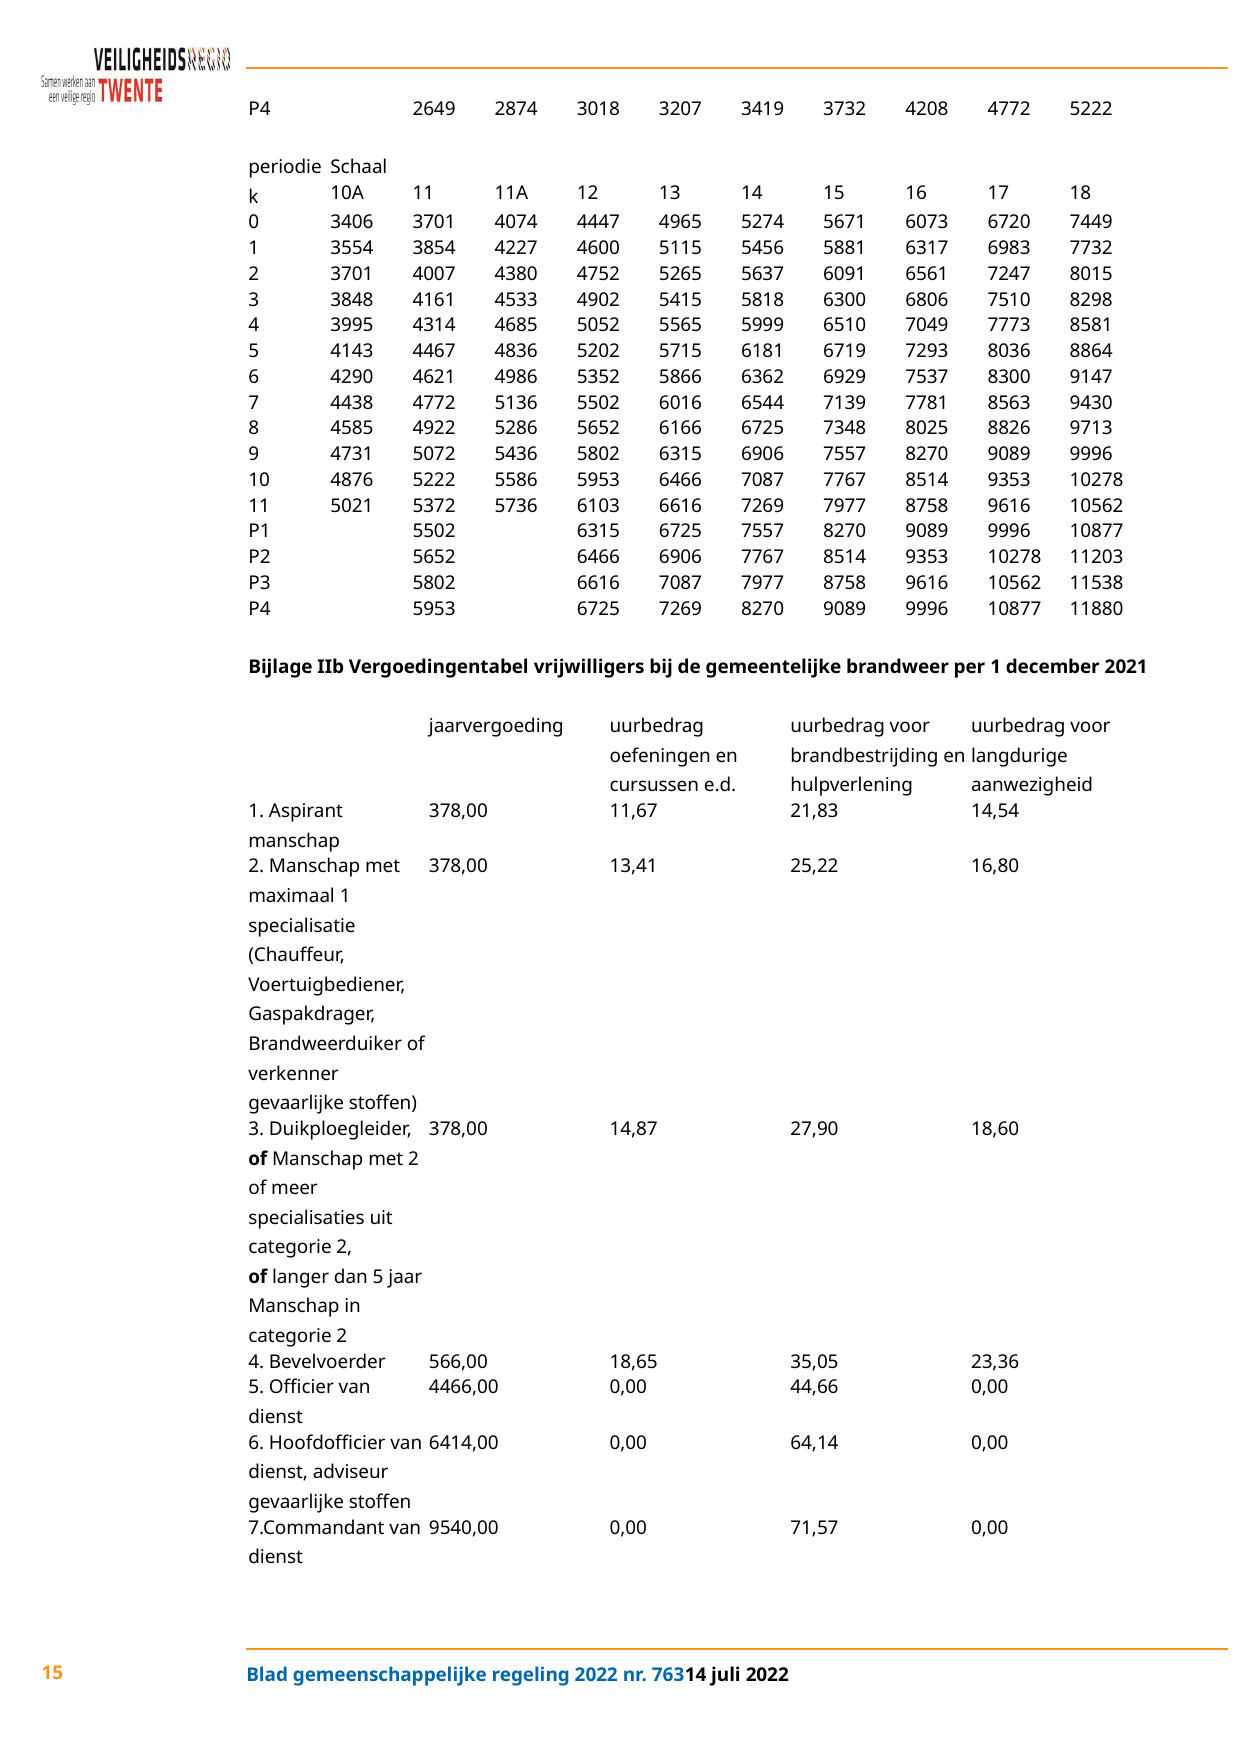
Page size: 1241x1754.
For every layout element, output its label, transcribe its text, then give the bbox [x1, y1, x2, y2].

table_cell [330, 543, 412, 569]
table_cell 6300 [823, 286, 905, 312]
table_cell 0,00 [971, 1514, 1152, 1569]
table_cell 4600 [577, 235, 659, 260]
table_cell 13,41 [609, 853, 790, 1115]
table_cell 5671 [823, 209, 905, 234]
table_cell 18,65 [609, 1348, 790, 1374]
table_cell 5565 [659, 312, 741, 337]
table_cell 7269 [659, 595, 741, 620]
table_cell 6073 [905, 209, 987, 234]
table_cell 5. Officier van dienst [248, 1374, 429, 1429]
table_cell 8270 [823, 518, 905, 543]
table_cell 6. Hoofdofficier van dienst, adviseur gevaarlijke stoffen [248, 1429, 429, 1514]
table_cell 0,00 [609, 1429, 790, 1514]
table_cell 11A [494, 179, 577, 209]
table_cell 7293 [905, 338, 987, 363]
table_cell 2874 [494, 95, 577, 121]
table_cell 7449 [1069, 209, 1152, 234]
table_cell 8514 [823, 543, 905, 569]
table_cell 6725 [741, 415, 823, 440]
table_cell 5052 [577, 312, 659, 337]
table_cell 378,00 [429, 798, 609, 853]
table_cell 9996 [987, 518, 1069, 543]
table_cell 0,00 [609, 1514, 790, 1569]
table_cell 9616 [987, 492, 1069, 517]
table_cell 6510 [823, 312, 905, 337]
table_header uurbedrag voor langdurige aanwezigheid [971, 713, 1152, 797]
table_cell 6906 [659, 543, 741, 569]
table_cell 7977 [823, 492, 905, 517]
table_cell 4876 [330, 466, 412, 492]
table_cell 4467 [412, 338, 494, 363]
table_cell 12 [577, 179, 659, 209]
table_cell 0,00 [971, 1374, 1152, 1429]
table_cell 2649 [412, 95, 494, 121]
table_cell 5222 [1069, 95, 1152, 121]
table_cell 3732 [823, 95, 905, 121]
table_cell 10562 [1069, 492, 1152, 517]
table_cell P4 [248, 595, 330, 620]
table_cell 6091 [823, 260, 905, 286]
table_cell 5 [248, 338, 330, 363]
table_cell 7087 [741, 466, 823, 492]
table_cell 8563 [987, 389, 1069, 414]
table_cell 6103 [577, 492, 659, 517]
table_cell 6181 [741, 338, 823, 363]
table_cell 5372 [412, 492, 494, 517]
table_cell 8300 [987, 363, 1069, 389]
table_cell 0 [248, 209, 330, 234]
table_cell 10278 [987, 543, 1069, 569]
table_cell 35,05 [790, 1348, 971, 1374]
table_cell 5415 [659, 286, 741, 312]
table_cell 7767 [823, 466, 905, 492]
table_cell 9616 [905, 569, 987, 595]
table_cell 10562 [987, 569, 1069, 595]
table_cell 6 [248, 363, 330, 389]
table_header uurbedrag oefeningen en cursussen e.d. [609, 713, 790, 797]
table_cell 9353 [987, 466, 1069, 492]
table_cell 4227 [494, 235, 577, 260]
table_cell 8864 [1069, 338, 1152, 363]
table_cell 1 [248, 235, 330, 260]
table_cell P2 [248, 543, 330, 569]
table_cell 8270 [905, 440, 987, 466]
table_cell 4161 [412, 286, 494, 312]
table_cell 8826 [987, 415, 1069, 440]
table_cell 10 [248, 466, 330, 492]
table_cell 5456 [741, 235, 823, 260]
table_cell 27,90 [790, 1115, 971, 1348]
table_cell 6720 [987, 209, 1069, 234]
table_cell 6362 [741, 363, 823, 389]
table_cell 3419 [741, 95, 823, 121]
table_cell 8758 [905, 492, 987, 517]
table_cell [330, 95, 412, 121]
table_cell 7767 [741, 543, 823, 569]
picture [41, 47, 231, 172]
table_cell 10877 [1069, 518, 1152, 543]
table_cell 7087 [659, 569, 741, 595]
table_cell 9540,00 [429, 1514, 609, 1569]
table_cell 25,22 [790, 853, 971, 1115]
table_cell 5715 [659, 338, 741, 363]
table_cell [494, 543, 577, 569]
table_cell 6317 [905, 235, 987, 260]
table_cell 6616 [659, 492, 741, 517]
table_cell [494, 595, 577, 620]
table_cell 5802 [577, 440, 659, 466]
table_cell 7557 [823, 440, 905, 466]
table_cell 7557 [741, 518, 823, 543]
table_cell P3 [248, 569, 330, 595]
table_cell 2. Manschap met maximaal 1 specialisatie (Chauffeur, Voertuigbediener, Gaspakdrager, Brandweerduiker of verkenner gevaarlijke stoffen) [248, 853, 429, 1115]
table_cell 5736 [494, 492, 577, 517]
table_cell 9147 [1069, 363, 1152, 389]
table_cell 11 [248, 492, 330, 517]
table_cell 71,57 [790, 1514, 971, 1569]
table_cell 6016 [659, 389, 741, 414]
table_cell 7773 [987, 312, 1069, 337]
table_cell 5652 [412, 543, 494, 569]
table_cell 6983 [987, 235, 1069, 260]
table_cell 4466,00 [429, 1374, 609, 1429]
table_cell 8514 [905, 466, 987, 492]
table_cell 10A [330, 179, 412, 209]
table_cell 6166 [659, 415, 741, 440]
table_cell 6906 [741, 440, 823, 466]
table_cell 23,36 [971, 1348, 1152, 1374]
table_cell 566,00 [429, 1348, 609, 1374]
table_cell 4447 [577, 209, 659, 234]
table_cell 5072 [412, 440, 494, 466]
table_cell 5652 [577, 415, 659, 440]
table_cell 7537 [905, 363, 987, 389]
table_header [248, 713, 429, 797]
table_cell 3406 [330, 209, 412, 234]
table_cell 5586 [494, 466, 577, 492]
table_cell 7977 [741, 569, 823, 595]
table_cell 5136 [494, 389, 577, 414]
table_cell 4533 [494, 286, 577, 312]
table_cell 4731 [330, 440, 412, 466]
table_cell 5202 [577, 338, 659, 363]
table_cell P1 [248, 518, 330, 543]
table_cell 9089 [823, 595, 905, 620]
table_cell 14,54 [971, 798, 1152, 853]
table_cell 9713 [1069, 415, 1152, 440]
table_cell 5502 [412, 518, 494, 543]
table_header periodiek [248, 154, 330, 209]
table_cell 14,87 [609, 1115, 790, 1348]
table_cell 5115 [659, 235, 741, 260]
table_cell 7049 [905, 312, 987, 337]
table_cell 5637 [741, 260, 823, 286]
table_cell 5286 [494, 415, 577, 440]
table_cell 4965 [659, 209, 741, 234]
table_cell 7269 [741, 492, 823, 517]
table_cell 4. Bevelvoerder [248, 1348, 429, 1374]
table_cell 17 [987, 179, 1069, 209]
table_cell 3701 [412, 209, 494, 234]
table_cell 7348 [823, 415, 905, 440]
table_cell 2 [248, 260, 330, 286]
table_cell 0,00 [609, 1374, 790, 1429]
table_cell 6414,00 [429, 1429, 609, 1514]
table_cell 4074 [494, 209, 577, 234]
table_cell 10278 [1069, 466, 1152, 492]
table_cell 6929 [823, 363, 905, 389]
table_cell 7 [248, 389, 330, 414]
table_cell 21,83 [790, 798, 971, 853]
table_cell 4922 [412, 415, 494, 440]
table_cell 5818 [741, 286, 823, 312]
table_cell 4380 [494, 260, 577, 286]
table_cell 5881 [823, 235, 905, 260]
table_cell 3 [248, 286, 330, 312]
table_cell [330, 595, 412, 620]
table_cell 10877 [987, 595, 1069, 620]
table_cell 4007 [412, 260, 494, 286]
table_cell 9 [248, 440, 330, 466]
table_cell 7781 [905, 389, 987, 414]
table_cell 5802 [412, 569, 494, 595]
table_cell 0,00 [971, 1429, 1152, 1514]
table_cell 16 [905, 179, 987, 209]
table_cell 6719 [823, 338, 905, 363]
table_cell 18 [1069, 179, 1152, 209]
table_cell 6561 [905, 260, 987, 286]
table_cell 3018 [577, 95, 659, 121]
table_cell 9353 [905, 543, 987, 569]
table_cell 6466 [659, 466, 741, 492]
table_cell 9996 [905, 595, 987, 620]
table_cell 15 [823, 179, 905, 209]
table_cell 4621 [412, 363, 494, 389]
table_cell 8036 [987, 338, 1069, 363]
table_cell 4290 [330, 363, 412, 389]
table_cell [330, 569, 412, 595]
table_cell 13 [659, 179, 741, 209]
table_cell 4208 [905, 95, 987, 121]
table_cell 11 [412, 179, 494, 209]
table_cell 7732 [1069, 235, 1152, 260]
table_cell 6544 [741, 389, 823, 414]
table_cell 4314 [412, 312, 494, 337]
table_cell 5999 [741, 312, 823, 337]
table_cell 8270 [741, 595, 823, 620]
table_cell 8015 [1069, 260, 1152, 286]
table_cell 5274 [741, 209, 823, 234]
table_cell 4772 [412, 389, 494, 414]
table_cell 11880 [1069, 595, 1152, 620]
table_cell 3701 [330, 260, 412, 286]
table_cell 6466 [577, 543, 659, 569]
table_cell 8 [248, 415, 330, 440]
table_cell 6725 [577, 595, 659, 620]
table_cell 7.Commandant van dienst [248, 1514, 429, 1569]
table_cell 9430 [1069, 389, 1152, 414]
table_cell 8581 [1069, 312, 1152, 337]
table_cell 4585 [330, 415, 412, 440]
table_cell 5866 [659, 363, 741, 389]
table_cell 16,80 [971, 853, 1152, 1115]
table_cell 8025 [905, 415, 987, 440]
table_cell 5502 [577, 389, 659, 414]
table_cell 4836 [494, 338, 577, 363]
table_cell 378,00 [429, 853, 609, 1115]
table_cell [494, 518, 577, 543]
table_cell 4438 [330, 389, 412, 414]
table_cell 9089 [905, 518, 987, 543]
table_cell 3995 [330, 312, 412, 337]
table_cell 7510 [987, 286, 1069, 312]
table_cell 5021 [330, 492, 412, 517]
table_cell 3554 [330, 235, 412, 260]
table_cell 5352 [577, 363, 659, 389]
table_cell 9996 [1069, 440, 1152, 466]
table_cell P4 [248, 95, 330, 121]
table_cell 11203 [1069, 543, 1152, 569]
table_cell 7139 [823, 389, 905, 414]
table_cell 378,00 [429, 1115, 609, 1348]
table_cell 5222 [412, 466, 494, 492]
table_cell 5265 [659, 260, 741, 286]
table_cell 3854 [412, 235, 494, 260]
table_cell 18,60 [971, 1115, 1152, 1348]
table_cell 5953 [577, 466, 659, 492]
table_cell 6616 [577, 569, 659, 595]
table_cell [330, 518, 412, 543]
table_cell 1. Aspirant manschap [248, 798, 429, 853]
table_header uurbedrag voor brandbestrijding en hulpverlening [790, 713, 971, 797]
table_cell 64,14 [790, 1429, 971, 1514]
table_cell 5436 [494, 440, 577, 466]
table_cell 6806 [905, 286, 987, 312]
table_cell 4 [248, 312, 330, 337]
table_cell 14 [741, 179, 823, 209]
table_cell [494, 569, 577, 595]
table_cell 44,66 [790, 1374, 971, 1429]
table_cell 3848 [330, 286, 412, 312]
table_cell 5953 [412, 595, 494, 620]
table_cell 3. Duikploegleider, of Manschap met 2 of meer specialisaties uit categorie 2, of langer dan 5 jaar Manschap in categorie 2 [248, 1115, 429, 1348]
table_cell 6315 [659, 440, 741, 466]
table_cell 8758 [823, 569, 905, 595]
table_cell 9089 [987, 440, 1069, 466]
table_header Schaal [330, 154, 1152, 179]
table_cell 4772 [987, 95, 1069, 121]
table_cell 8298 [1069, 286, 1152, 312]
text Bijlage IIb Vergoedingentabel vrijwilligers bij de gemeentelijke brandweer per 1 december 2021 [248, 653, 1152, 679]
table_cell 11,67 [609, 798, 790, 853]
table_cell 6725 [659, 518, 741, 543]
table_cell 4902 [577, 286, 659, 312]
table_cell 4685 [494, 312, 577, 337]
table_cell 6315 [577, 518, 659, 543]
table_cell 4752 [577, 260, 659, 286]
table_cell 11538 [1069, 569, 1152, 595]
table_header jaarvergoeding [429, 713, 609, 797]
table_cell 4143 [330, 338, 412, 363]
table_cell 3207 [659, 95, 741, 121]
table_cell 7247 [987, 260, 1069, 286]
table_cell 4986 [494, 363, 577, 389]
